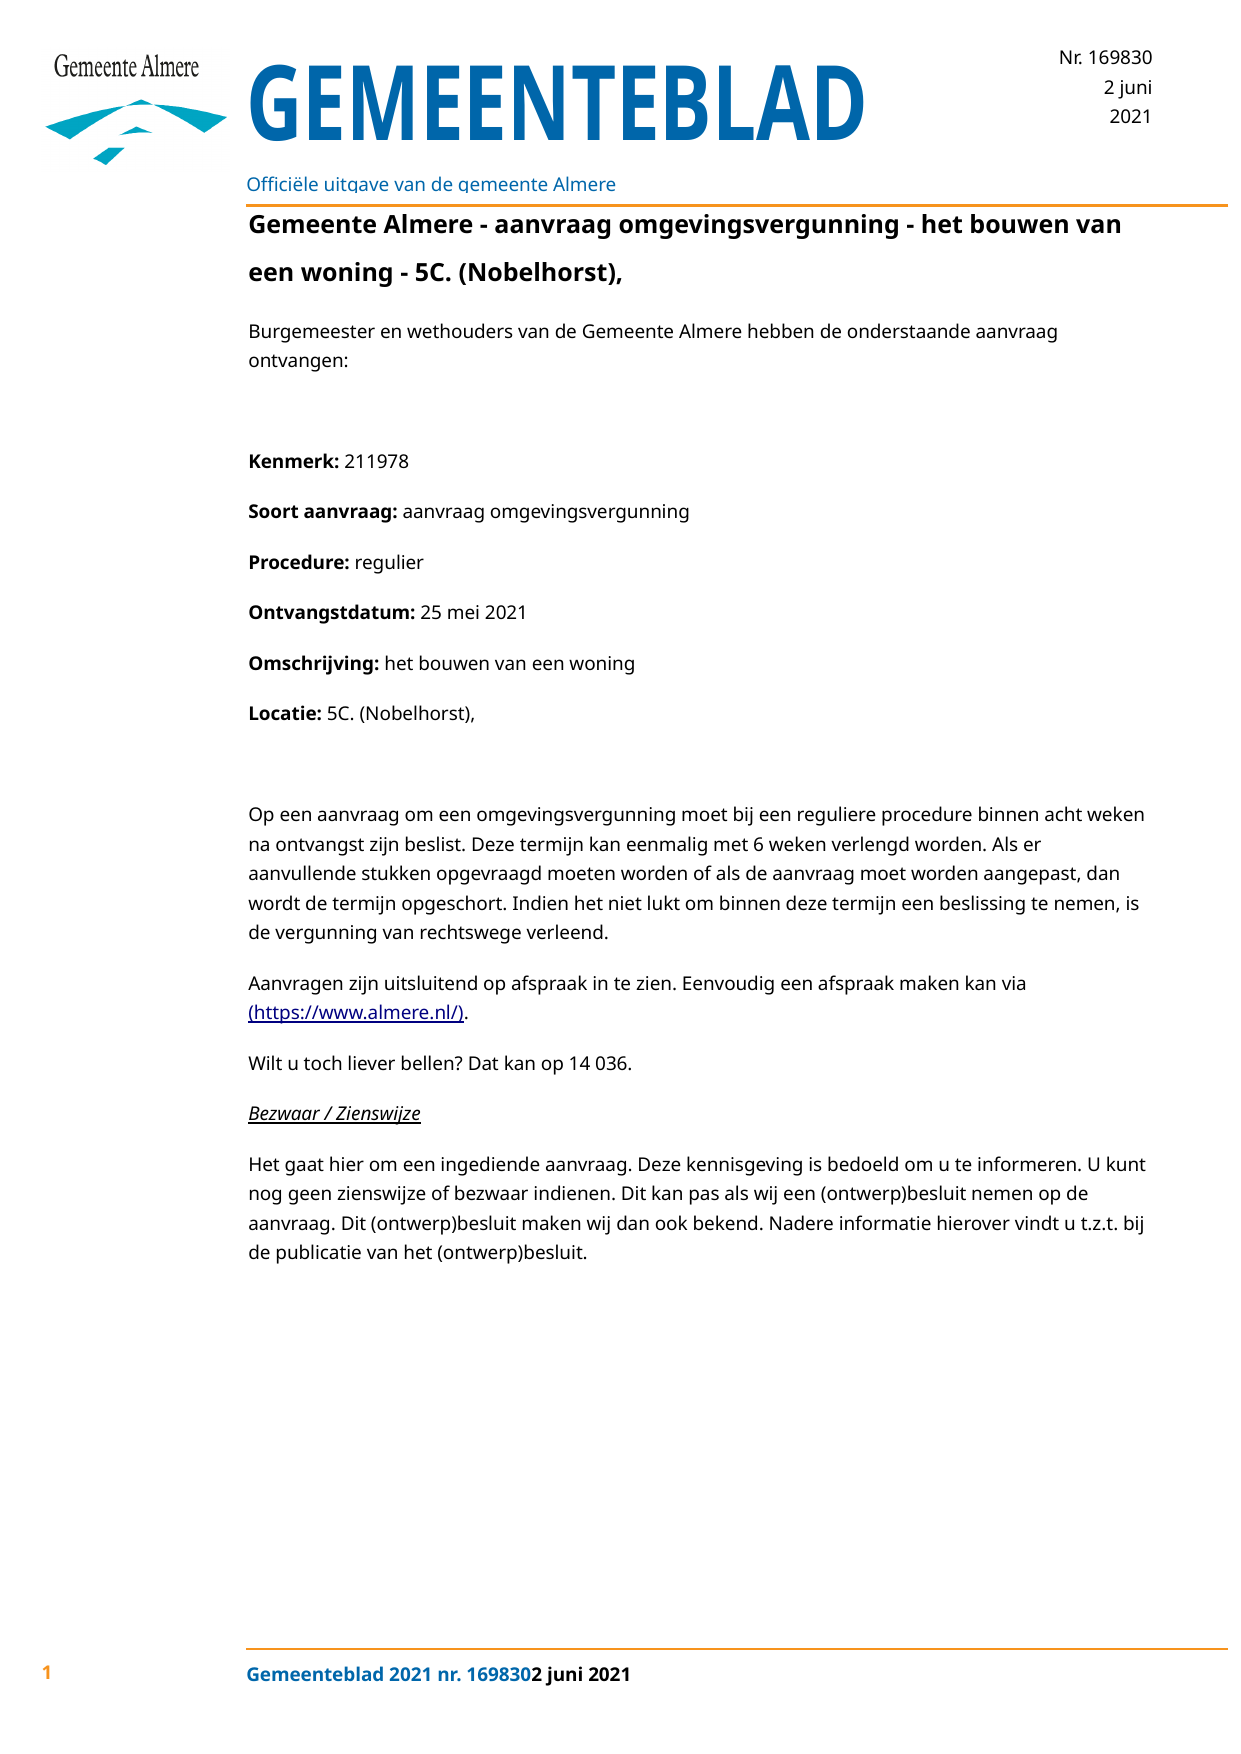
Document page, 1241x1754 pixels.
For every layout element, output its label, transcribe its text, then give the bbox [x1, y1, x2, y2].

text Wilt u toch liever bellen? Dat kan op 14 036. [248, 1050, 1152, 1076]
text Locatie: 5C. (Nobelhorst), [248, 700, 1152, 726]
text Procedure: regulier [248, 549, 1152, 575]
text Het gaat hier om een ingediende aanvraag. Deze kennisgeving is bedoeld om u te informeren. U kunt nog geen zienswijze of bezwaar indienen. Dit kan pas als wij een (ontwerp)besluit nemen op de aanvraag. Dit (ontwerp)besluit maken wij dan ook bekend. Nadere informatie hierover vindt u t.z.t. bij de publicatie van het (ontwerp)besluit. [248, 1151, 1152, 1265]
text Op een aanvraag om een omgevingsvergunning moet bij een reguliere procedure binnen acht weken na ontvangst zijn beslist. Deze termijn kan eenmalig met 6 weken verlengd worden. Als er aanvullende stukken opgevraagd moeten worden of als de aanvraag moet worden aangepast, dan wordt de termijn opgeschort. Indien het niet lukt om binnen deze termijn een beslissing te nemen, is de vergunning van rechtswege verleend. [248, 801, 1152, 945]
picture [41, 47, 231, 172]
text Ontvangstdatum: 25 mei 2021 [248, 599, 1152, 625]
text Kenmerk: 211978 [248, 448, 1152, 474]
text Burgemeester en wethouders van de Gemeente Almere hebben de onderstaande aanvraag ontvangen: [248, 318, 1152, 373]
text Bezwaar / Zienswijze [248, 1100, 1152, 1126]
text Aanvragen zijn uitsluitend op afspraak in te zien. Eenvoudig een afspraak maken kan via (https://www.almere.nl/). [248, 970, 1152, 1025]
text Soort aanvraag: aanvraag omgevingsvergunning [248, 499, 1152, 524]
text Omschrijving: het bouwen van een woning [248, 650, 1152, 676]
text Gemeente Almere - aanvraag omgevingsvergunning - het bouwen van een woning - 5C. (Nobelhorst), [248, 207, 1152, 288]
